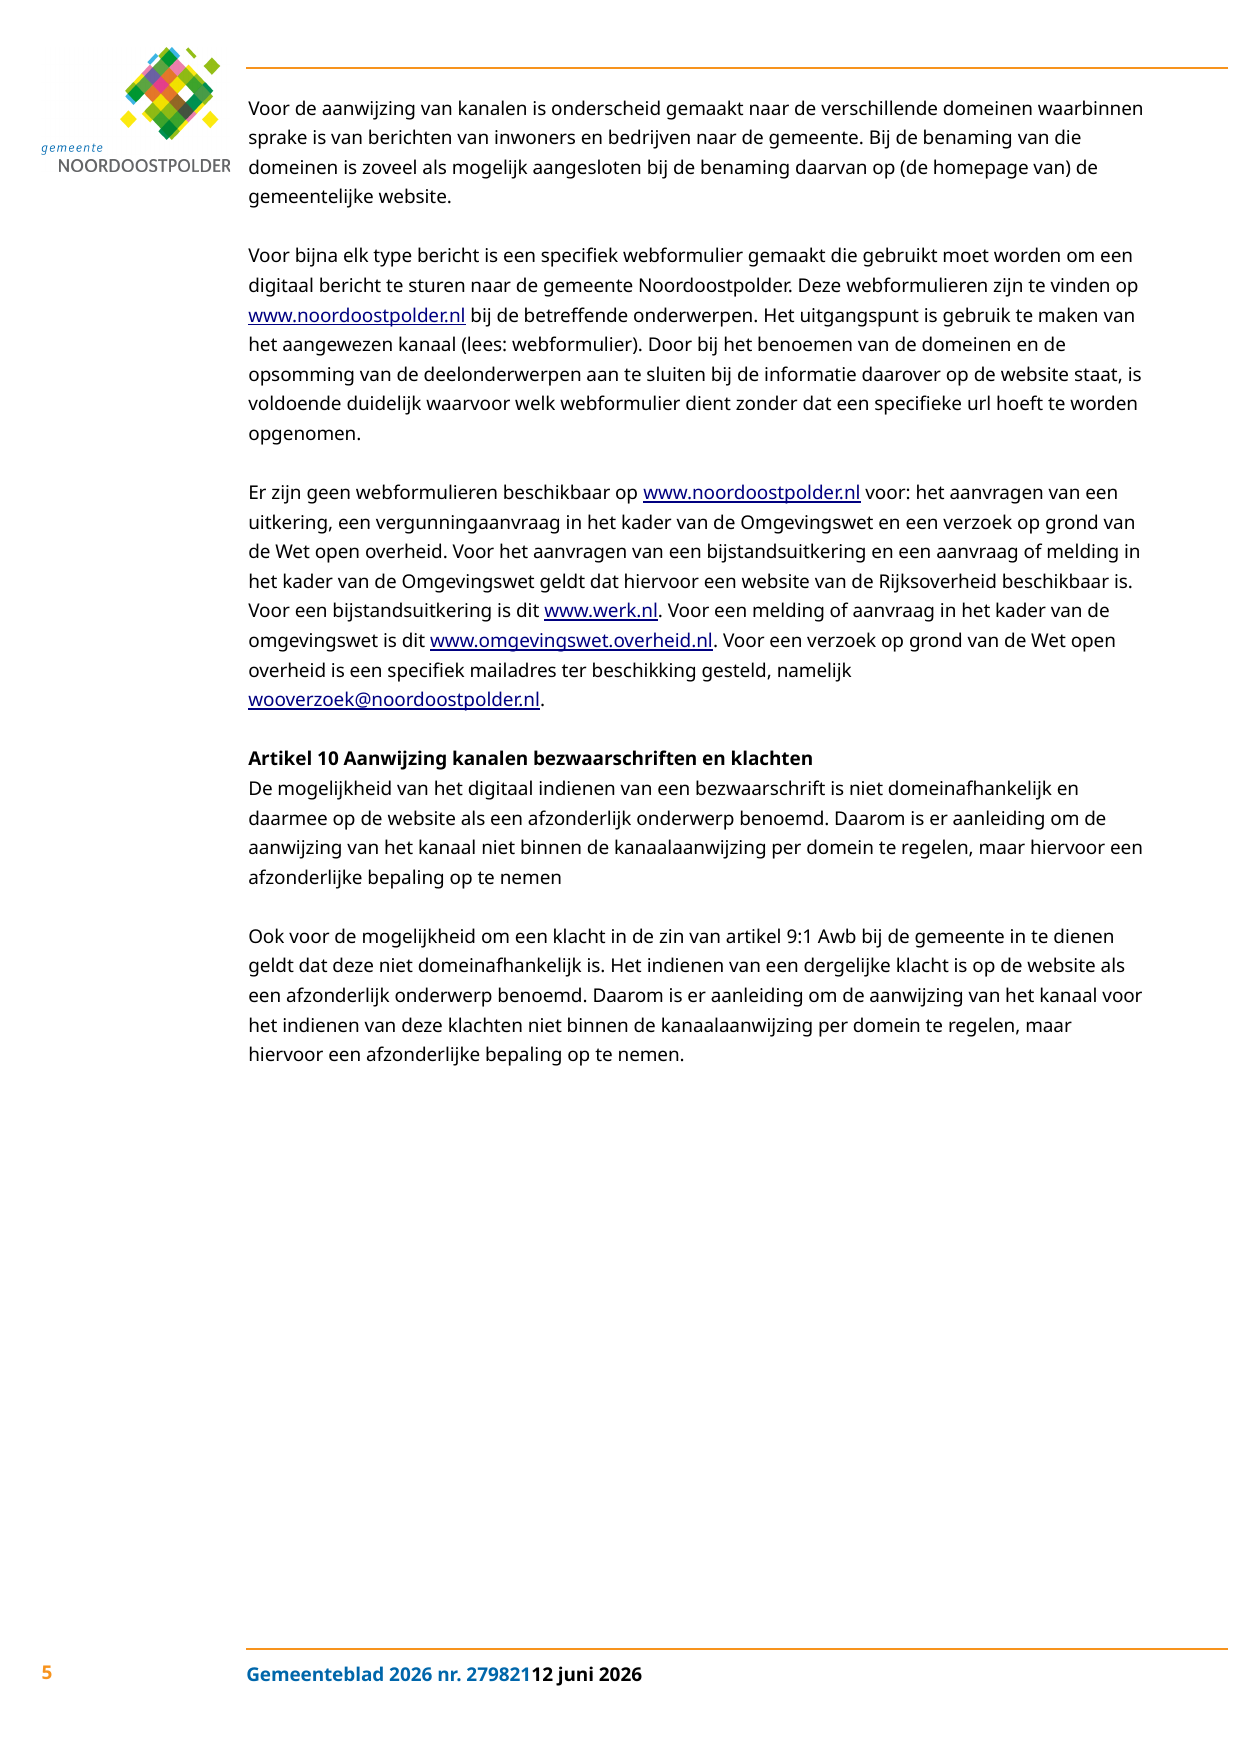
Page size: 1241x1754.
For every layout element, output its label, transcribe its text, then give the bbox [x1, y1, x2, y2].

text Er zijn geen webformulieren beschikbaar op www.noordoostpolder.nl voor: het aanvragen van een uitkering, een vergunningaanvraag in het kader van de Omgevingswet en een verzoek op grond van de Wet open overheid. Voor het aanvragen van een bijstandsuitkering en een aanvraag of melding in het kader van de Omgevingswet geldt dat hiervoor een website van de Rijksoverheid beschikbaar is. Voor een bijstandsuitkering is dit www.werk.nl. Voor een melding of aanvraag in het kader van de omgevingswet is dit www.omgevingswet.overheid.nl. Voor een verzoek op grond van de Wet open overheid is een specifiek mailadres ter beschikking gesteld, namelijk wooverzoek@noordoostpolder.nl. [248, 479, 1152, 712]
picture [41, 47, 231, 172]
text Voor de aanwijzing van kanalen is onderscheid gemaakt naar de verschillende domeinen waarbinnen sprake is van berichten van inwoners en bedrijven naar de gemeente. Bij de benaming van die domeinen is zoveel als mogelijk aangesloten bij de benaming daarvan op (de homepage van) de gemeentelijke website. [248, 95, 1152, 209]
text De mogelijkheid van het digitaal indienen van een bezwaarschrift is niet domeinafhankelijk en daarmee op de website als een afzonderlijk onderwerp benoemd. Daarom is er aanleiding om de aanwijzing van het kanaal niet binnen de kanaalaanwijzing per domein te regelen, maar hiervoor een afzonderlijke bepaling op te nemen [248, 775, 1152, 890]
text Artikel 10 Aanwijzing kanalen bezwaarschriften en klachten [248, 746, 1152, 771]
text Ook voor de mogelijkheid om een klacht in de zin van artikel 9:1 Awb bij de gemeente in te dienen geldt dat deze niet domeinafhankelijk is. Het indienen van een dergelijke klacht is op de website als een afzonderlijk onderwerp benoemd. Daarom is er aanleiding om de aanwijzing van het kanaal voor het indienen van deze klachten niet binnen de kanaalaanwijzing per domein te regelen, maar hiervoor een afzonderlijke bepaling op te nemen. [248, 923, 1152, 1067]
text Voor bijna elk type bericht is een specifiek webformulier gemaakt die gebruikt moet worden om een digitaal bericht te sturen naar de gemeente Noordoostpolder. Deze webformulieren zijn te vinden op www.noordoostpolder.nl bij de betreffende onderwerpen. Het uitgangspunt is gebruik te maken van het aangewezen kanaal (lees: webformulier). Door bij het benoemen van de domeinen en de opsomming van de deelonderwerpen aan te sluiten bij de informatie daarover op de website staat, is voldoende duidelijk waarvoor welk webformulier dient zonder dat een specifieke url hoeft te worden opgenomen. [248, 243, 1152, 446]
